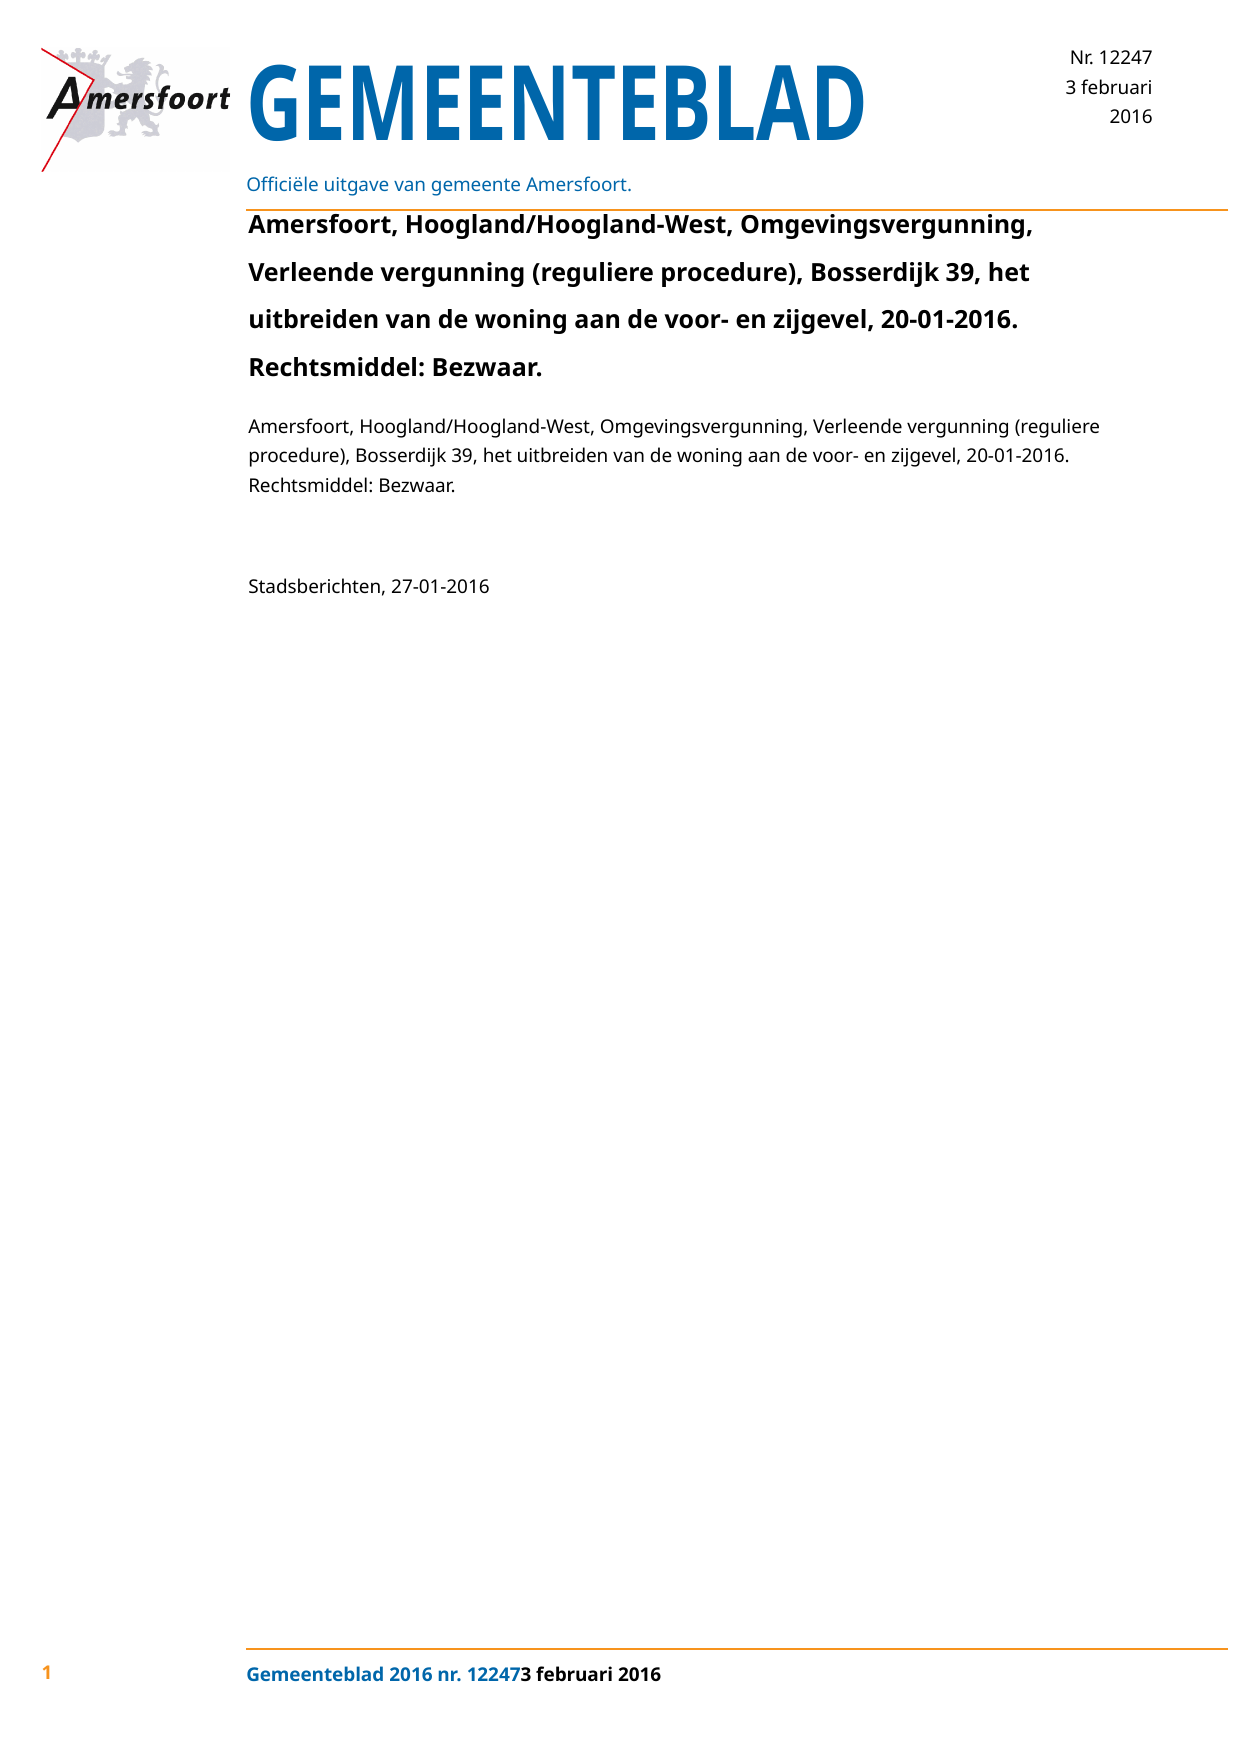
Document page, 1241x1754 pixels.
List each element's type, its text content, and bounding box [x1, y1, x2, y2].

text Amersfoort, Hoogland/Hoogland-West, Omgevingsvergunning, Verleende vergunning (reguliere procedure), Bosserdijk 39, het uitbreiden van de woning aan de voor- en zijgevel, 20-01-2016. Rechtsmiddel: Bezwaar. [248, 413, 1152, 498]
text Stadsberichten, 27-01-2016 [248, 573, 1152, 599]
text Amersfoort, Hoogland/Hoogland-West, Omgevingsvergunning, Verleende vergunning (reguliere procedure), Bosserdijk 39, het uitbreiden van de woning aan de voor- en zijgevel, 20-01-2016. Rechtsmiddel: Bezwaar. [248, 211, 1152, 384]
picture [41, 47, 231, 172]
